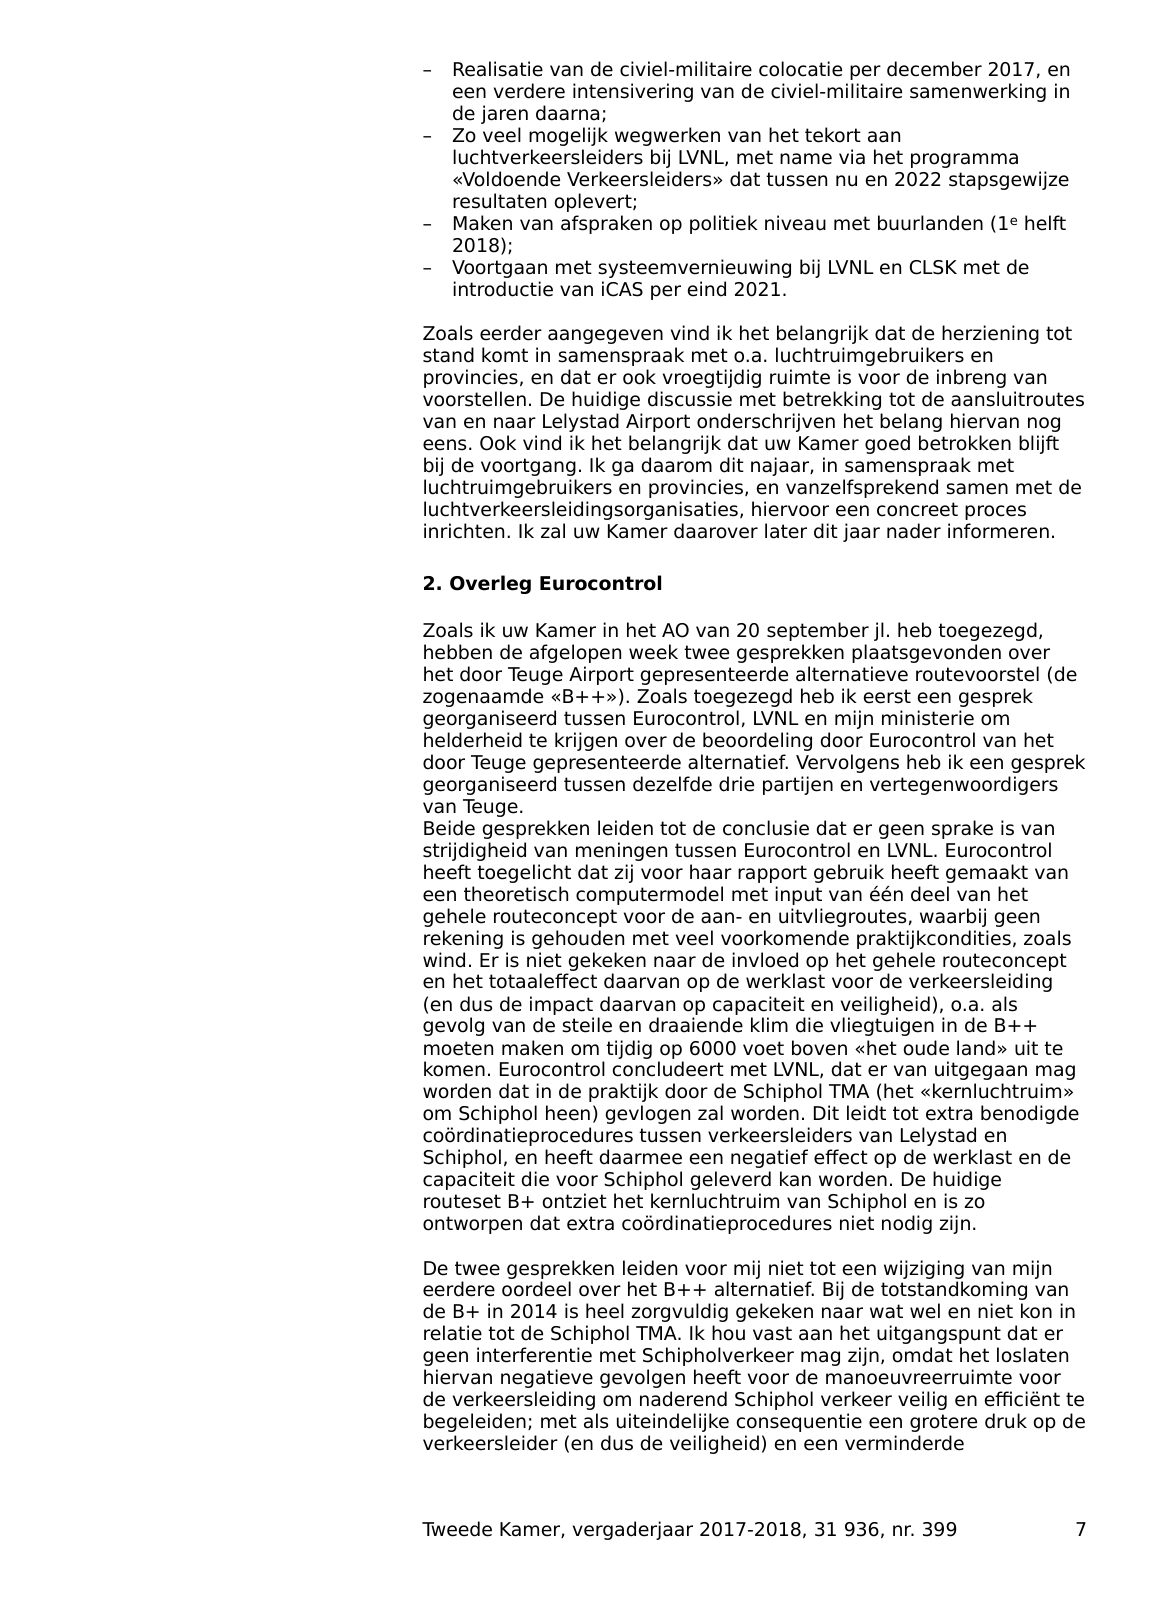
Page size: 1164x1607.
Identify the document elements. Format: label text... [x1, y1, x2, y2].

text – Realisatie van de civiel-militaire colocatie per december 2017, en een verdere intensivering van de civiel-militaire samenwerking in de jaren daarna; [422, 59, 1087, 125]
text Beide gesprekken leiden tot de conclusie dat er geen sprake is van strijdigheid van meningen tussen Eurocontrol en LVNL. Eurocontrol heeft toegelicht dat zij voor haar rapport gebruik heeft gemaakt van een theoretisch computermodel met input van één deel van het gehele routeconcept voor de aan- en uitvliegroutes, waarbij geen rekening is gehouden met veel voorkomende praktijkcondities, zoals wind. Er is niet gekeken naar de invloed op het gehele routeconcept en het totaaleffect daarvan op de werklast voor de verkeersleiding (en dus de impact daarvan op capaciteit en veiligheid), o.a. als gevolg van de steile en draaiende klim die vliegtuigen in de B++ moeten maken om tijdig op 6000 voet boven «het oude land» uit te komen. Eurocontrol concludeert met LVNL, dat er van uitgegaan mag worden dat in de praktijk door de Schiphol TMA (het «kernluchtruim» om Schiphol heen) gevlogen zal worden. Dit leidt tot extra benodigde coördinatieprocedures tussen verkeersleiders van Lelystad en Schiphol, en heeft daarmee een negatief effect op de werklast en de capaciteit die voor Schiphol geleverd kan worden. De huidige routeset B+ ontziet het kernluchtruim van Schiphol en is zo ontworpen dat extra coördinatieprocedures niet nodig zijn. [422, 818, 1087, 1235]
text – Zo veel mogelijk wegwerken van het tekort aan luchtverkeersleiders bij LVNL, met name via het programma «Voldoende Verkeersleiders» dat tussen nu en 2022 stapsgewijze resultaten oplevert; [422, 125, 1087, 213]
text – Voortgaan met systeemvernieuwing bij LVNL en CLSK met de introductie van iCAS per eind 2021. [422, 257, 1087, 301]
text Zoals eerder aangegeven vind ik het belangrijk dat de herziening tot stand komt in samenspraak met o.a. luchtruimgebruikers en provincies, en dat er ook vroegtijdig ruimte is voor de inbreng van voorstellen. De huidige discussie met betrekking tot de aansluitroutes van en naar Lelystad Airport onderschrijven het belang hiervan nog eens. Ook vind ik het belangrijk dat uw Kamer goed betrokken blijft bij de voortgang. Ik ga daarom dit najaar, in samenspraak met luchtruimgebruikers en provincies, en vanzelfsprekend samen met de luchtverkeersleidingsorganisaties, hiervoor een concreet proces inrichten. Ik zal uw Kamer daarover later dit jaar nader informeren. [422, 323, 1087, 543]
text Zoals ik uw Kamer in het AO van 20 september jl. heb toegezegd, hebben de afgelopen week twee gesprekken plaatsgevonden over het door Teuge Airport gepresenteerde alternatieve routevoorstel (de zogenaamde «B++»). Zoals toegezegd heb ik eerst een gesprek georganiseerd tussen Eurocontrol, LVNL en mijn ministerie om helderheid te krijgen over de beoordeling door Eurocontrol van het door Teuge gepresenteerde alternatief. Vervolgens heb ik een gesprek georganiseerd tussen dezelfde drie partijen en vertegenwoordigers van Teuge. [422, 620, 1087, 818]
text – Maken van afspraken op politiek niveau met buurlanden (1e helft 2018); [422, 213, 1087, 257]
text De twee gesprekken leiden voor mij niet tot een wijziging van mijn eerdere oordeel over het B++ alternatief. Bij de totstandkoming van de B+ in 2014 is heel zorgvuldig gekeken naar wat wel en niet kon in relatie tot de Schiphol TMA. Ik hou vast aan het uitgangspunt dat er geen interferentie met Schipholverkeer mag zijn, omdat het loslaten hiervan negatieve gevolgen heeft voor de manoeuvreerruimte voor de verkeersleiding om naderend Schiphol verkeer veilig en efficiënt te begeleiden; met als uiteindelijke consequentie een grotere druk op de verkeersleider (en dus de veiligheid) en een verminderde [422, 1257, 1087, 1455]
subtitle 2. Overleg Eurocontrol [422, 573, 1087, 595]
